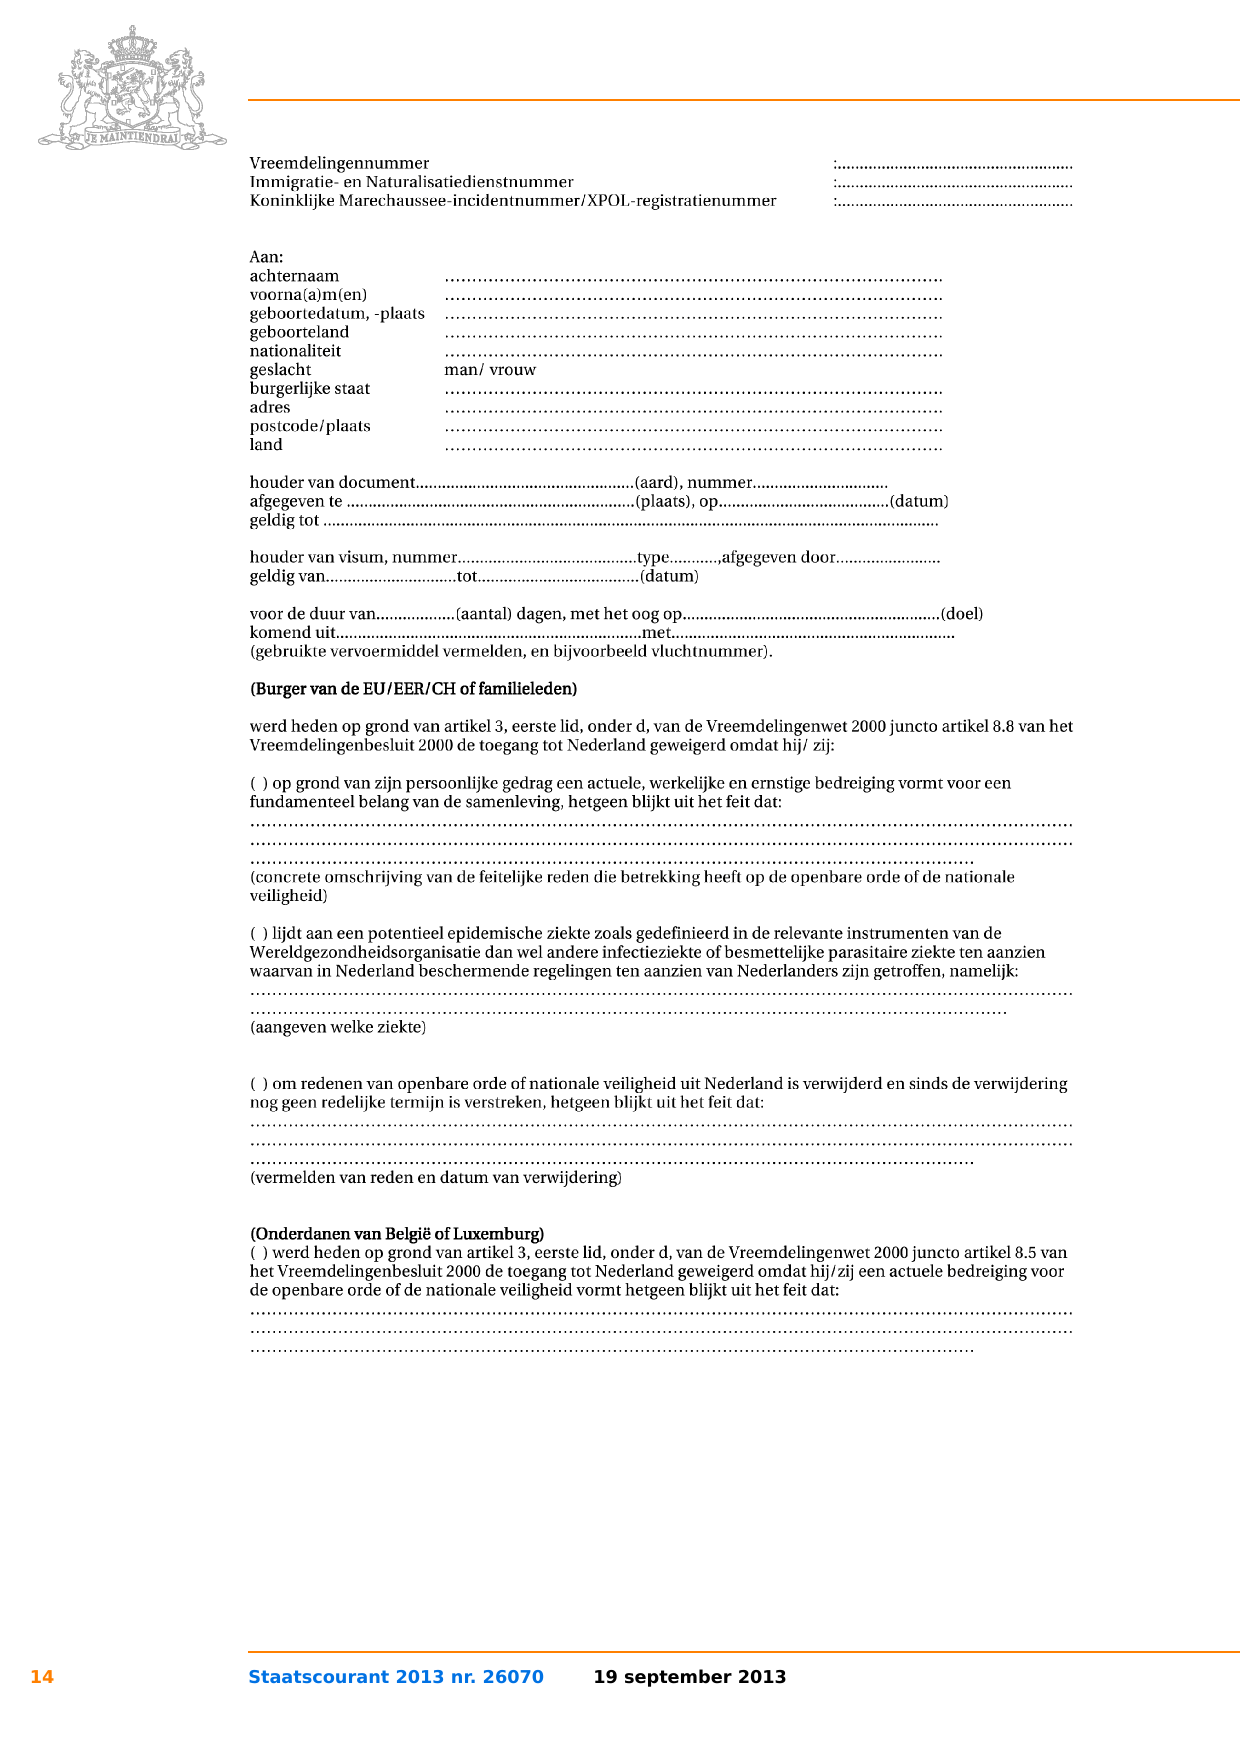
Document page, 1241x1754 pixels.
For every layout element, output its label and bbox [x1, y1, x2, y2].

picture [248, 155, 1075, 1360]
picture [38, 25, 227, 150]
